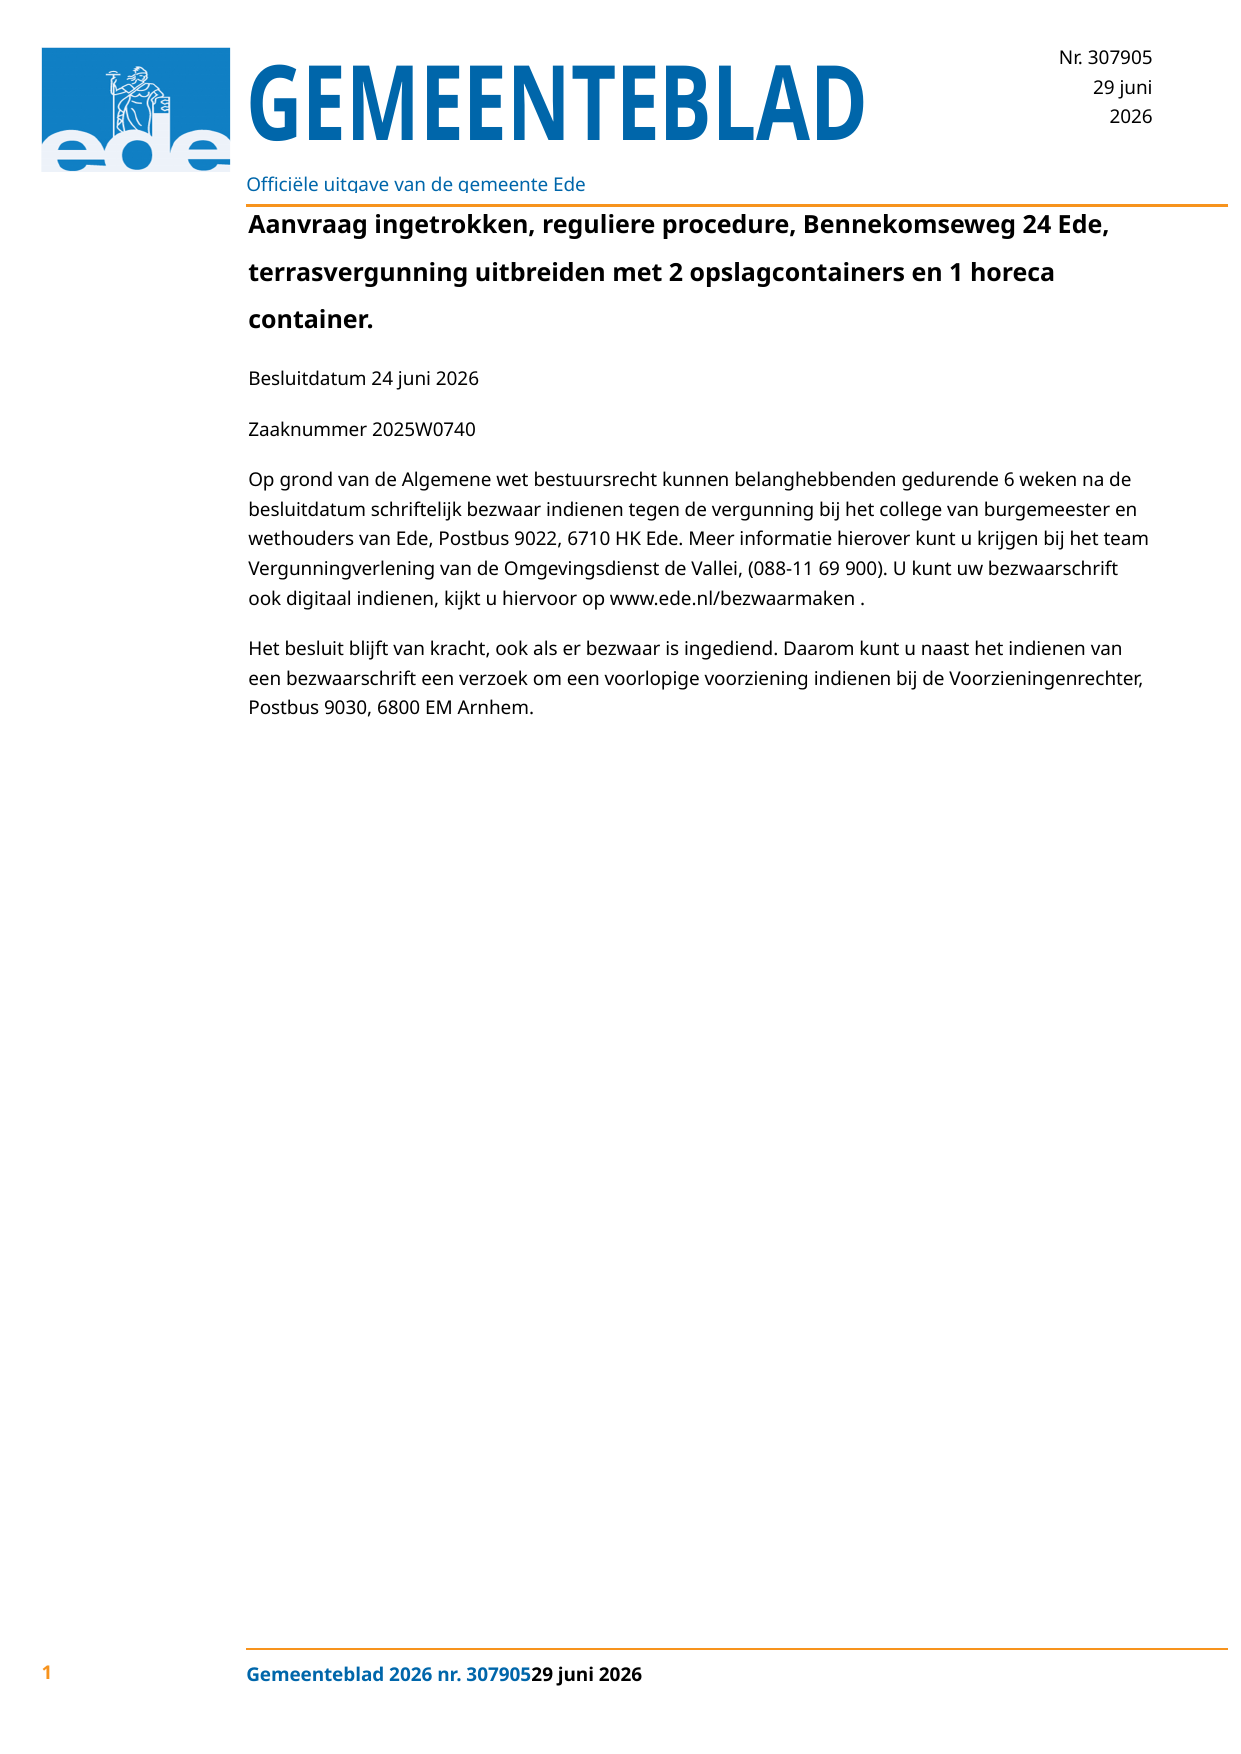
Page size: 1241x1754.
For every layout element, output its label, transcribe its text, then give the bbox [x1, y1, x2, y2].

text Het besluit blijft van kracht, ook als er bezwaar is ingediend. Daarom kunt u naast het indienen van een bezwaarschrift een verzoek om een voorlopige voorziening indienen bij de Voorzieningenrechter, Postbus 9030, 6800 EM Arnhem. [248, 635, 1152, 720]
text Op grond van de Algemene wet bestuursrecht kunnen belanghebbenden gedurende 6 weken na de besluitdatum schriftelijk bezwaar indienen tegen de vergunning bij het college van burgemeester en wethouders van Ede, Postbus 9022, 6710 HK Ede. Meer informatie hierover kunt u krijgen bij het team Vergunningverlening van de Omgevingsdienst de Vallei, (088-11 69 900). U kunt uw bezwaarschrift ook digitaal indienen, kijkt u hiervoor op www.ede.nl/bezwaarmaken . [248, 466, 1152, 610]
text Aanvraag ingetrokken, reguliere procedure, Bennekomseweg 24 Ede, terrasvergunning uitbreiden met 2 opslagcontainers en 1 horeca container. [248, 207, 1152, 336]
picture [41, 47, 231, 172]
text Zaaknummer 2025W0740 [248, 416, 1152, 442]
text Besluitdatum 24 juni 2026 [248, 366, 1152, 391]
